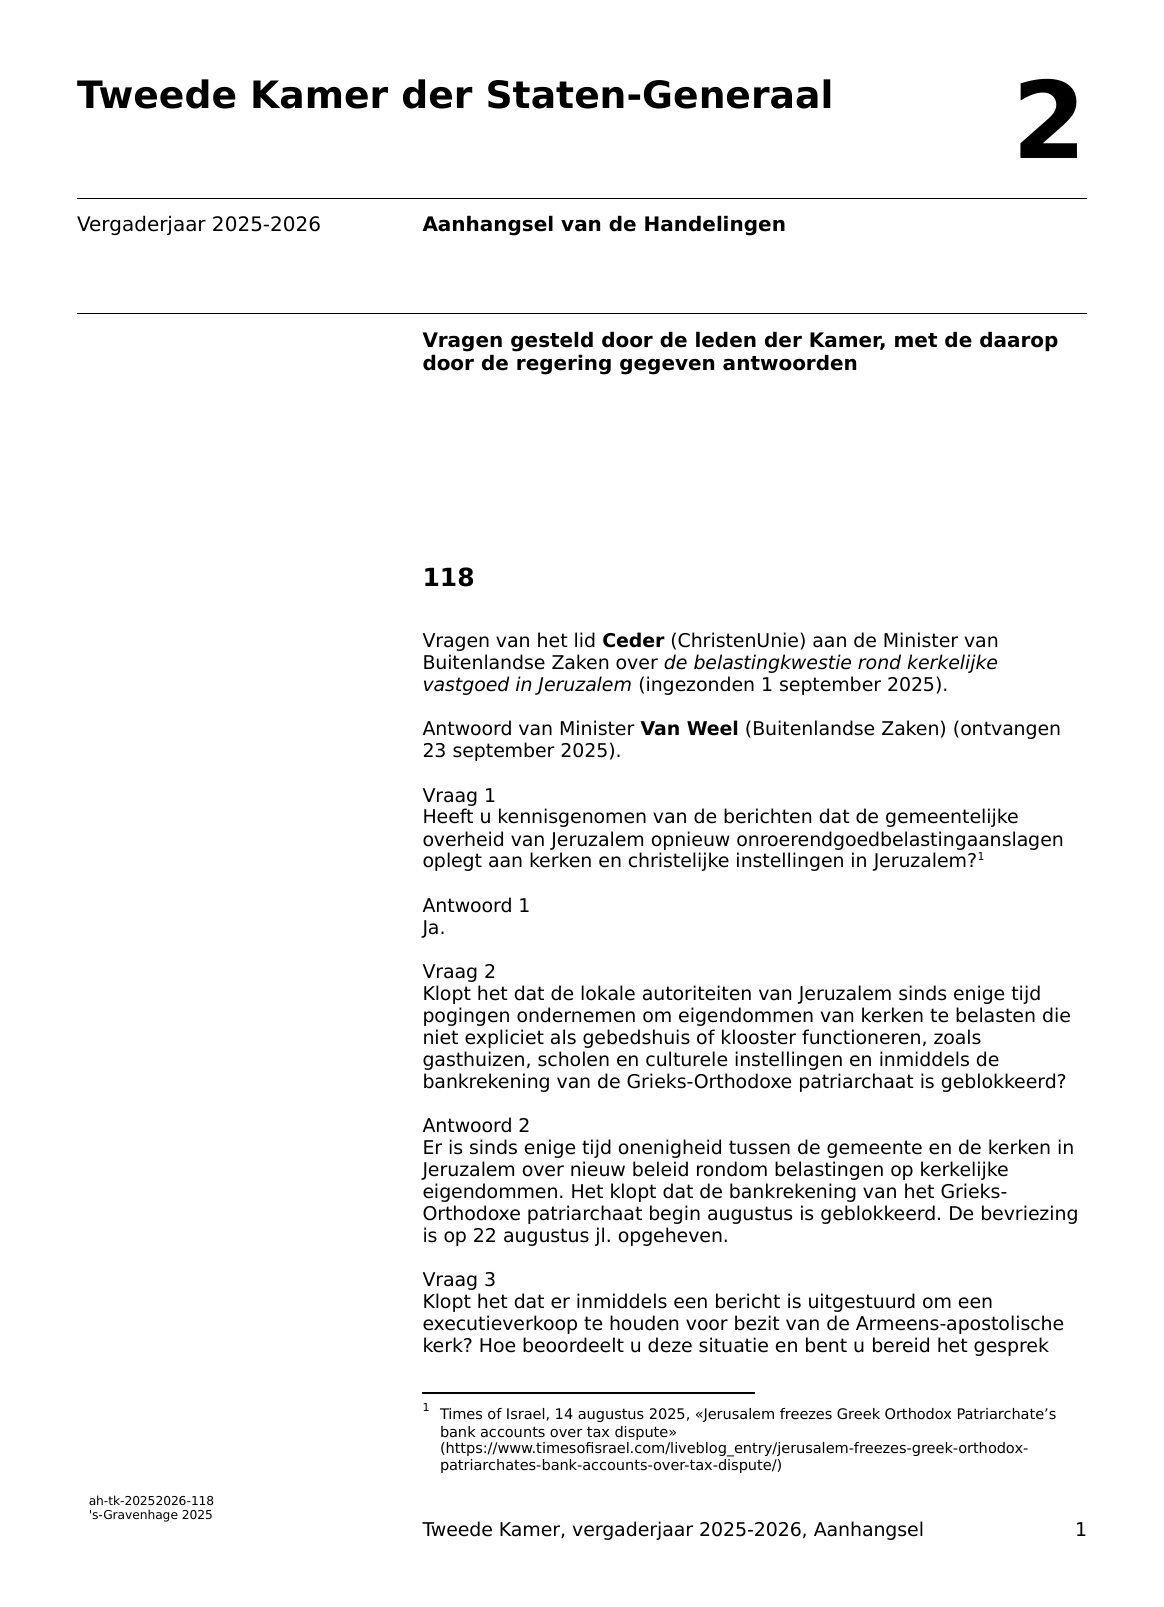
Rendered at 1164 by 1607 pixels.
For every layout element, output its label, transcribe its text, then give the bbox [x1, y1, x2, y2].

text Klopt het dat er inmiddels een bericht is uitgestuurd om een executieverkoop te houden voor bezit van de Armeens-apostolische kerk? Hoe beoordeelt u deze situatie en bent u bereid het gesprek [422, 1291, 1087, 1357]
table_cell [77, 314, 422, 375]
text ah-tk-20252026-118 [88, 1494, 323, 1508]
table_header 2 [886, 59, 1087, 198]
text Times of Israel, 14 augustus 2025, «Jerusalem freezes Greek Orthodox Patriarchate’s bank accounts over tax dispute» (https://www.timesofisrael.com/liveblog_entry/jerusalem-freezes-greek-orthodox-patriarchates-bank-accounts-over-tax-dispute/) [422, 1402, 1087, 1474]
text 's-Gravenhage 2025 [88, 1508, 323, 1522]
text Er is sinds enige tijd onenigheid tussen de gemeente en de kerken in Jeruzalem over nieuw beleid rondom belastingen op kerkelijke eigendommen. Het klopt dat de bankrekening van het Grieks-Orthodoxe patriarchaat begin augustus is geblokkeerd. De bevriezing is op 22 augustus jl. opgeheven. [422, 1137, 1087, 1247]
text Antwoord van Minister Van Weel (Buitenlandse Zaken) (ontvangen 23 september 2025). [422, 718, 1087, 762]
text 118 [422, 563, 1087, 592]
text Vraag 3 [422, 1269, 1087, 1291]
text Klopt het dat de lokale autoriteiten van Jeruzalem sinds enige tijd pogingen ondernemen om eigendommen van kerken te belasten die niet expliciet als gebedshuis of klooster functioneren, zoals gasthuizen, scholen en culturele instellingen en inmiddels de bankrekening van de Grieks-Orthodoxe patriarchaat is geblokkeerd? [422, 983, 1087, 1093]
text Vragen van het lid Ceder (ChristenUnie) aan de Minister van Buitenlandse Zaken over de belastingkwestie rond kerkelijke vastgoed in Jeruzalem (ingezonden 1 september 2025). [422, 630, 1087, 696]
table_header Tweede Kamer der Staten-Generaal [77, 59, 886, 198]
table_cell Vragen gesteld door de leden der Kamer, met de daarop door de regering gegeven antwoorden [422, 314, 1087, 375]
table_cell Aanhangsel van de Handelingen [422, 199, 1087, 313]
text Ja. [422, 917, 1087, 938]
table_cell Vergaderjaar 2025-2026 [77, 199, 422, 313]
text Antwoord 2 [422, 1115, 1087, 1137]
text Heeft u kennisgenomen van de berichten dat de gemeentelijke overheid van Jeruzalem opnieuw onroerendgoedbelastingaanslagen oplegt aan kerken en christelijke instellingen in Jeruzalem? [422, 806, 1087, 872]
text Vraag 1 [422, 784, 1087, 806]
text Antwoord 1 [422, 894, 1087, 917]
text Vraag 2 [422, 961, 1087, 983]
